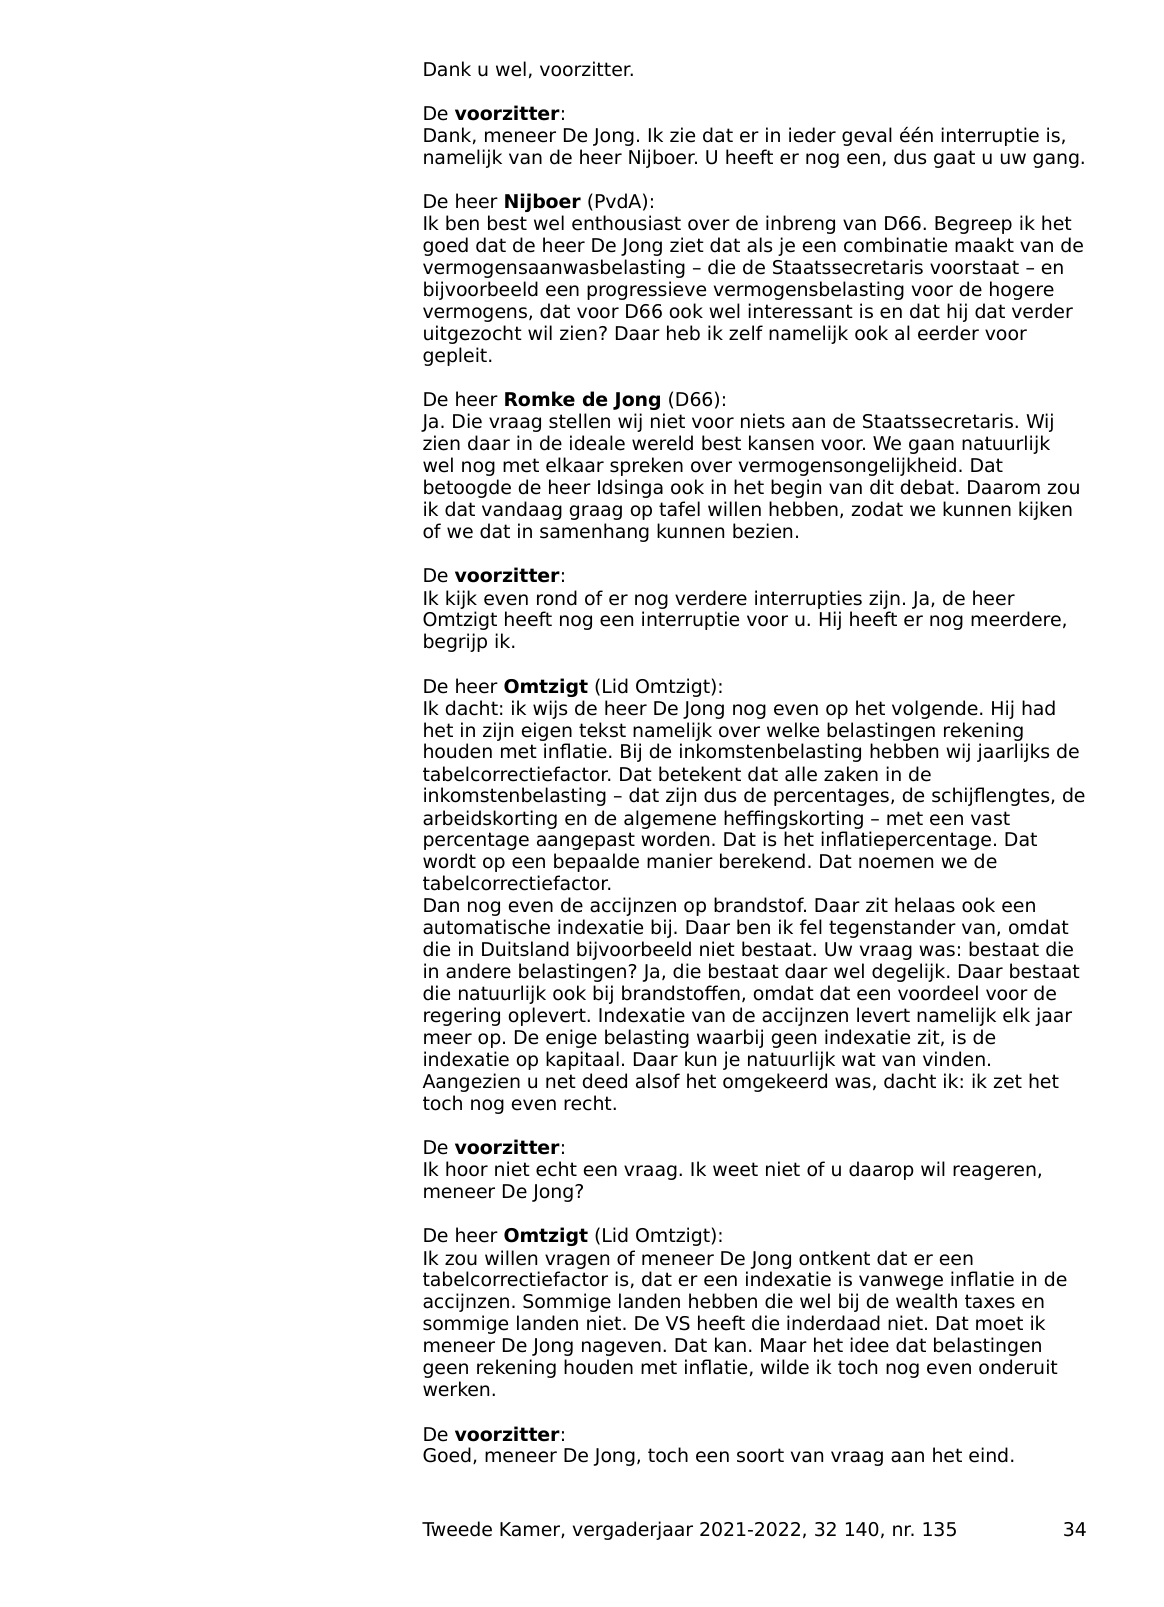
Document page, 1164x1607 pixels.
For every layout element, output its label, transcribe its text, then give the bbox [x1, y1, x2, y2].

text Ja. Die vraag stellen wij niet voor niets aan de Staatssecretaris. Wij zien daar in de ideale wereld best kansen voor. We gaan natuurlijk wel nog met elkaar spreken over vermogensongelijkheid. Dat betoogde de heer Idsinga ook in het begin van dit debat. Daarom zou ik dat vandaag graag op tafel willen hebben, zodat we kunnen kijken of we dat in samenhang kunnen bezien. [422, 411, 1087, 543]
text Dank u wel, voorzitter. [422, 59, 1087, 81]
text Ik dacht: ik wijs de heer De Jong nog even op het volgende. Hij had het in zijn eigen tekst namelijk over welke belastingen rekening houden met inflatie. Bij de inkomstenbelasting hebben wij jaarlijks de tabelcorrectiefactor. Dat betekent dat alle zaken in de inkomstenbelasting – dat zijn dus de percentages, de schijflengtes, de arbeidskorting en de algemene heffingskorting – met een vast percentage aangepast worden. Dat is het inflatiepercentage. Dat wordt op een bepaalde manier berekend. Dat noemen we de tabelcorrectiefactor. [422, 697, 1087, 895]
text Goed, meneer De Jong, toch een soort van vraag aan het eind. [422, 1445, 1087, 1467]
text De heer Nijboer (PvdA): [422, 191, 1087, 213]
text De voorzitter: [422, 565, 1087, 587]
text De voorzitter: [422, 103, 1087, 125]
text De heer Omtzigt (Lid Omtzigt): [422, 1225, 1087, 1247]
text De voorzitter: [422, 1423, 1087, 1445]
text Ik kijk even rond of er nog verdere interrupties zijn. Ja, de heer Omtzigt heeft nog een interruptie voor u. Hij heeft er nog meerdere, begrijp ik. [422, 587, 1087, 653]
text De heer Romke de Jong (D66): [422, 389, 1087, 411]
text Ik hoor niet echt een vraag. Ik weet niet of u daarop wil reageren, meneer De Jong? [422, 1159, 1087, 1203]
text Dank, meneer De Jong. Ik zie dat er in ieder geval één interruptie is, namelijk van de heer Nijboer. U heeft er nog een, dus gaat u uw gang. [422, 125, 1087, 169]
text De voorzitter: [422, 1137, 1087, 1159]
text Dan nog even de accijnzen op brandstof. Daar zit helaas ook een automatische indexatie bij. Daar ben ik fel tegenstander van, omdat die in Duitsland bijvoorbeeld niet bestaat. Uw vraag was: bestaat die in andere belastingen? Ja, die bestaat daar wel degelijk. Daar bestaat die natuurlijk ook bij brandstoffen, omdat dat een voordeel voor de regering oplevert. Indexatie van de accijnzen levert namelijk elk jaar meer op. De enige belasting waarbij geen indexatie zit, is de indexatie op kapitaal. Daar kun je natuurlijk wat van vinden. Aangezien u net deed alsof het omgekeerd was, dacht ik: ik zet het toch nog even recht. [422, 895, 1087, 1115]
text Ik ben best wel enthousiast over de inbreng van D66. Begreep ik het goed dat de heer De Jong ziet dat als je een combinatie maakt van de vermogensaanwasbelasting – die de Staatssecretaris voorstaat – en bijvoorbeeld een progressieve vermogensbelasting voor de hogere vermogens, dat voor D66 ook wel interessant is en dat hij dat verder uitgezocht wil zien? Daar heb ik zelf namelijk ook al eerder voor gepleit. [422, 213, 1087, 367]
text Ik zou willen vragen of meneer De Jong ontkent dat er een tabelcorrectiefactor is, dat er een indexatie is vanwege inflatie in de accijnzen. Sommige landen hebben die wel bij de wealth taxes en sommige landen niet. De VS heeft die inderdaad niet. Dat moet ik meneer De Jong nageven. Dat kan. Maar het idee dat belastingen geen rekening houden met inflatie, wilde ik toch nog even onderuit werken. [422, 1247, 1087, 1401]
text De heer Omtzigt (Lid Omtzigt): [422, 676, 1087, 697]
